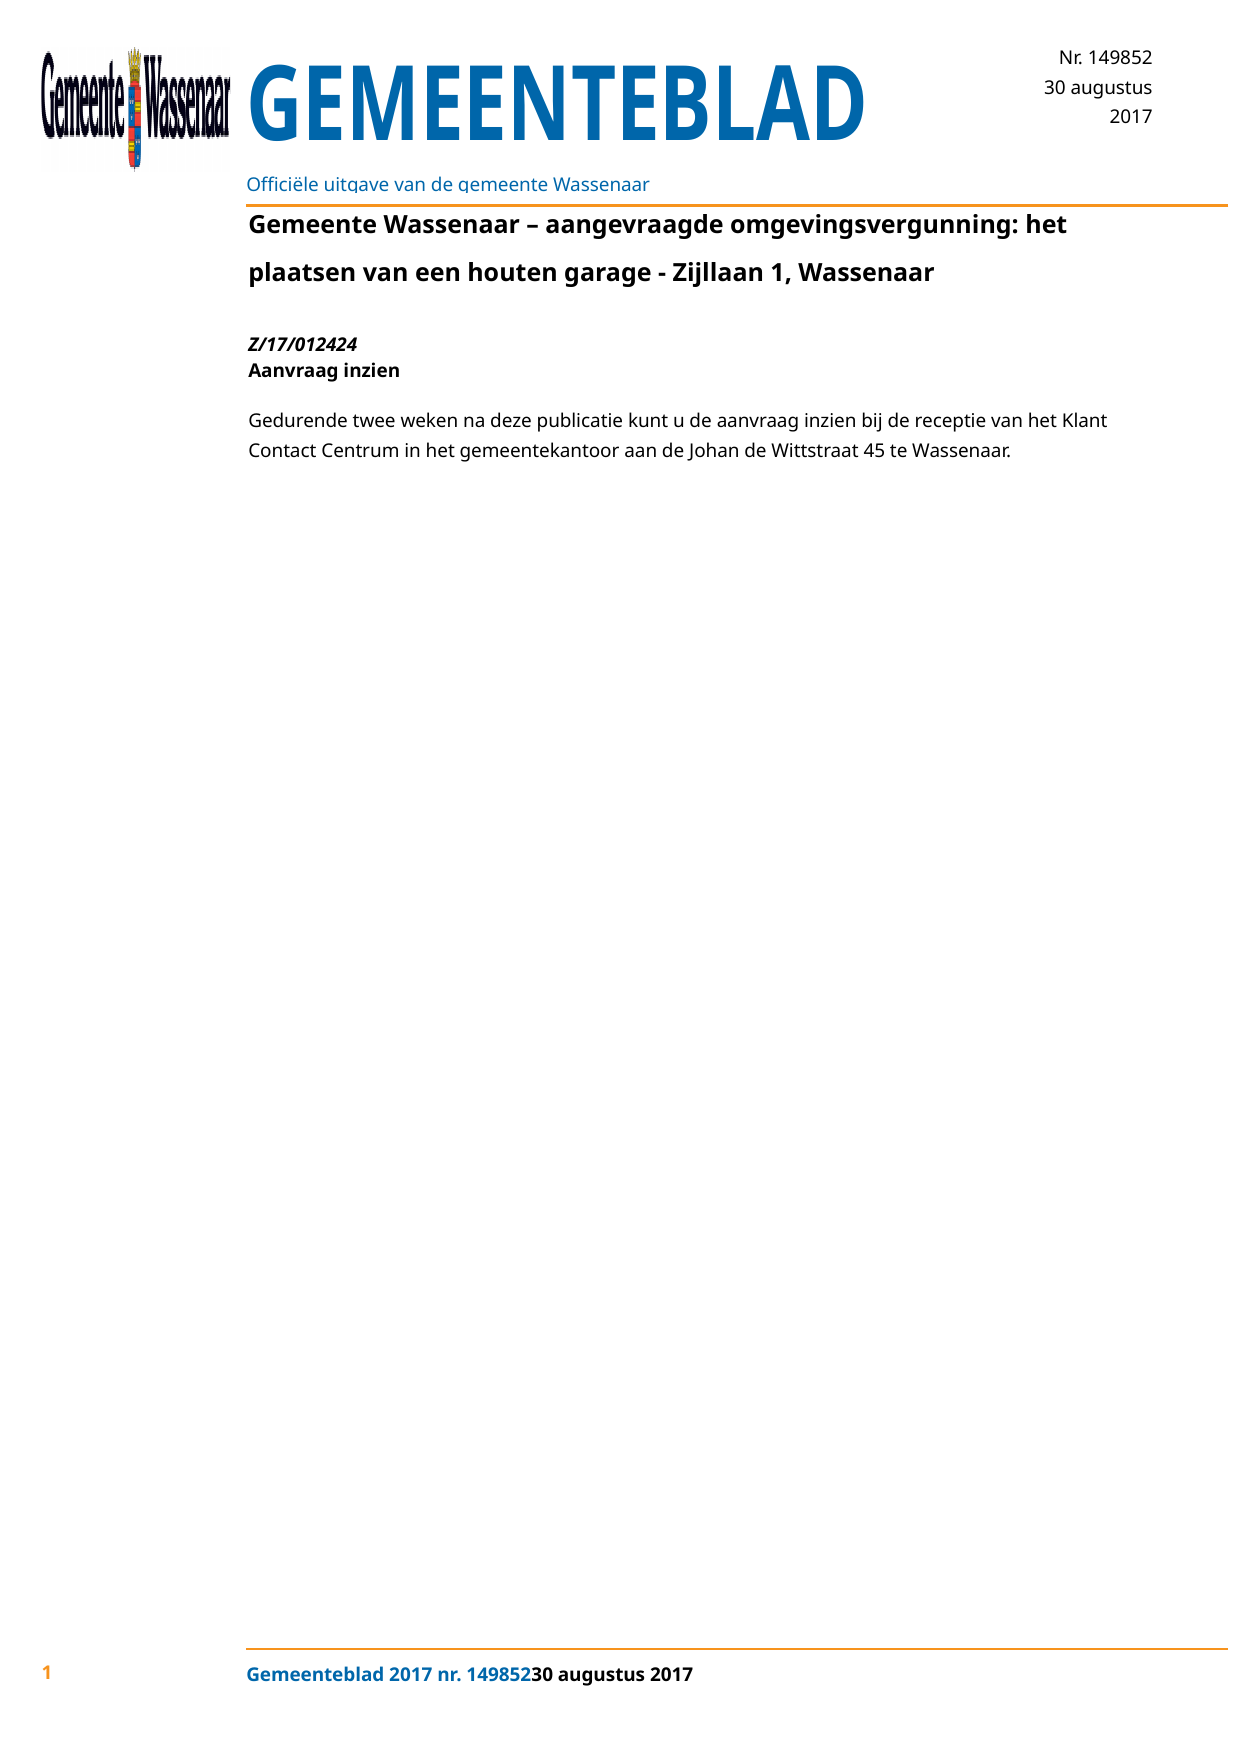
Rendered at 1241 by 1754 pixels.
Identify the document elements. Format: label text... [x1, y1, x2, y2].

text Z/17/012424 [248, 331, 1152, 357]
text Gemeente Wassenaar – aangevraagde omgevingsvergunning: het plaatsen van een houten garage - Zijllaan 1, Wassenaar [248, 207, 1152, 288]
text Gedurende twee weken na deze publicatie kunt u de aanvraag inzien bij de receptie van het Klant Contact Centrum in het gemeentekantoor aan de Johan de Wittstraat 45 te Wassenaar. [248, 408, 1152, 463]
picture [41, 47, 231, 172]
text Aanvraag inzien [248, 357, 1152, 383]
